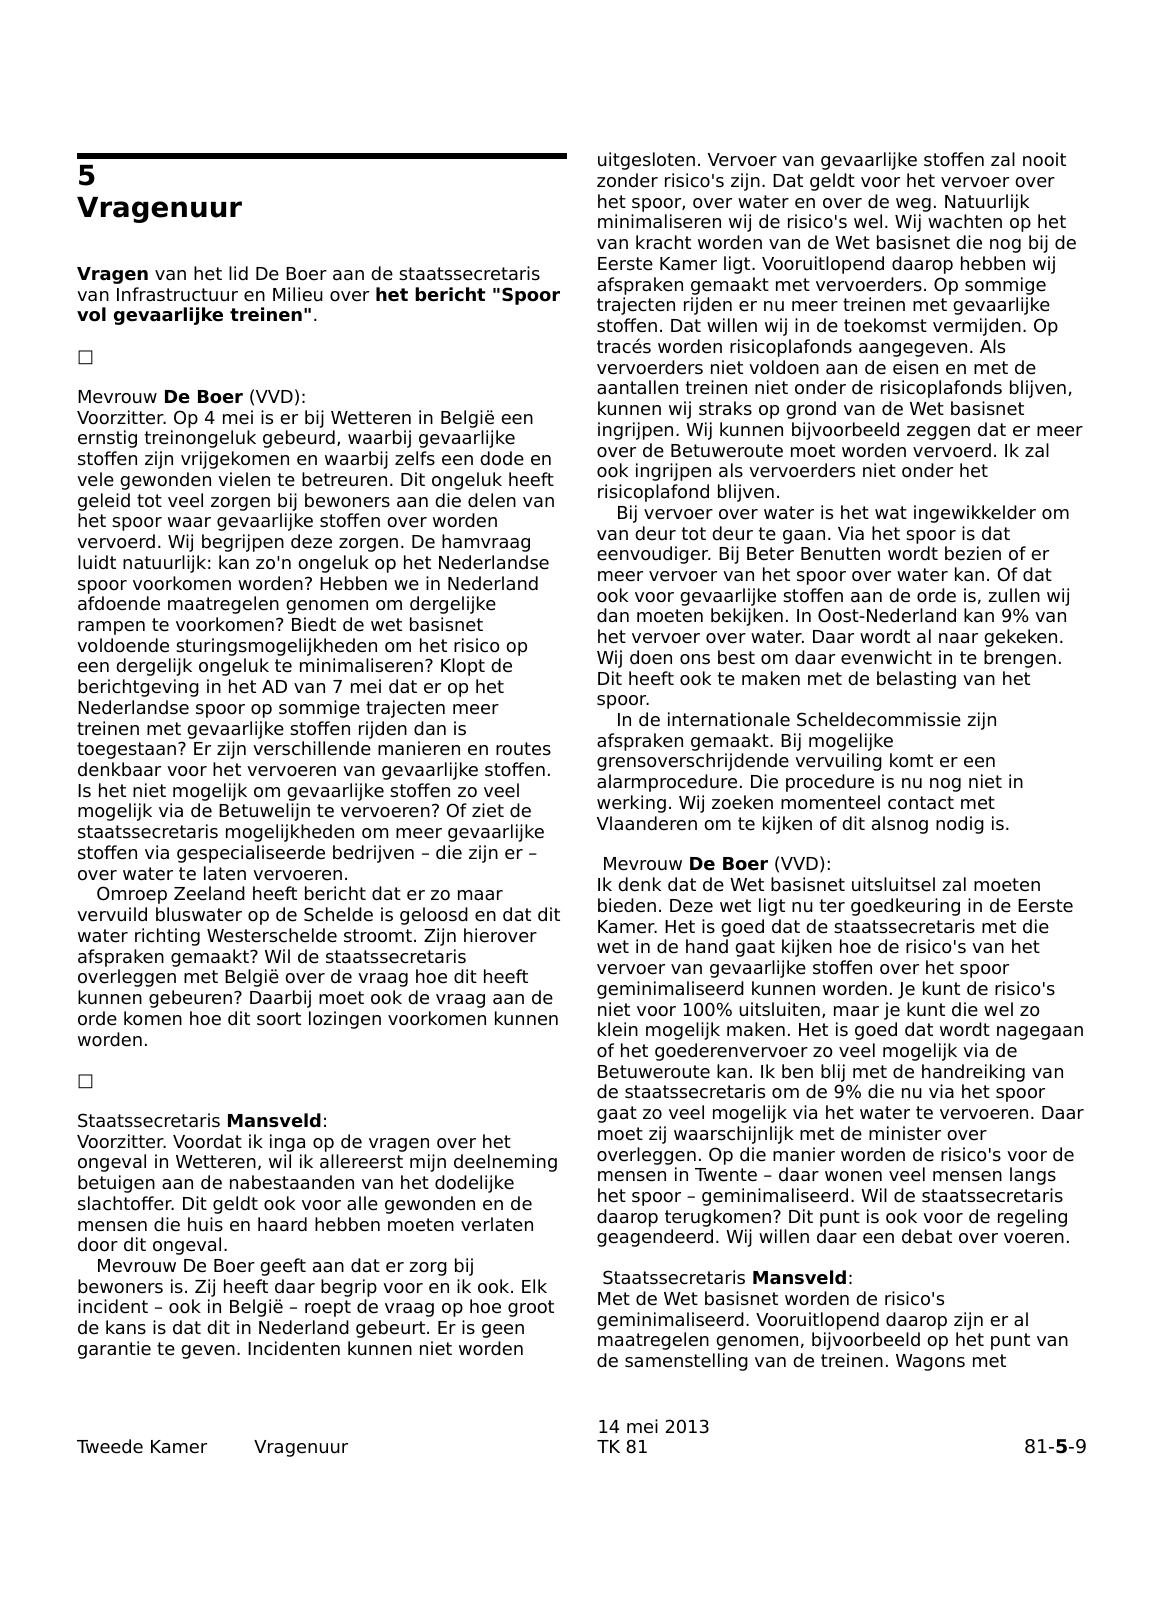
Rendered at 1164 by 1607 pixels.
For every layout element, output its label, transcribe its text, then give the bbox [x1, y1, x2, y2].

text Voorzitter. Voordat ik inga op de vragen over het ongeval in Wetteren, wil ik allereerst mijn deelneming betuigen aan de nabestaanden van het dodelijke slachtoffer. Dit geldt ook voor alle gewonden en de mensen die huis en haard hebben moeten verlaten door dit ongeval. [77, 1132, 567, 1256]
text In de internationale Scheldecommissie zijn afspraken gemaakt. Bij mogelijke grensoverschrijdende vervuiling komt er een alarmprocedure. Die procedure is nu nog niet in werking. Wij zoeken momenteel contact met Vlaanderen om te kijken of dit alsnog nodig is. [596, 710, 1087, 834]
text Voorzitter. Op 4 mei is er bij Wetteren in België een ernstig treinongeluk gebeurd, waarbij gevaarlijke stoffen zijn vrijgekomen en waarbij zelfs een dode en vele gewonden vielen te betreuren. Dit ongeluk heeft geleid tot veel zorgen bij bewoners aan die delen van het spoor waar gevaarlijke stoffen over worden vervoerd. Wij begrijpen deze zorgen. De hamvraag luidt natuurlijk: kan zo'n ongeluk op het Nederlandse spoor voorkomen worden? Hebben we in Nederland afdoende maatregelen genomen om dergelijke rampen te voorkomen? Biedt de wet basisnet voldoende sturingsmogelijkheden om het risico op een dergelijk ongeluk te minimaliseren? Klopt de berichtgeving in het AD van 7 mei dat er op het Nederlandse spoor op sommige trajecten meer treinen met gevaarlijke stoffen rijden dan is toegestaan? Er zijn verschillende manieren en routes denkbaar voor het vervoeren van gevaarlijke stoffen. Is het niet mogelijk om gevaarlijke stoffen zo veel mogelijk via de Betuwelijn te vervoeren? Of ziet de staatssecretaris mogelijkheden om meer gevaarlijke stoffen via gespecialiseerde bedrijven – die zijn er – over water te laten vervoeren. [77, 407, 567, 884]
text □ [77, 346, 567, 367]
text Ik denk dat de Wet basisnet uitsluitsel zal moeten bieden. Deze wet ligt nu ter goedkeuring in de Eerste Kamer. Het is goed dat de staatssecretaris met die wet in de hand gaat kijken hoe de risico's van het vervoer van gevaarlijke stoffen over het spoor geminimaliseerd kunnen worden. Je kunt de risico's niet voor 100% uitsluiten, maar je kunt die wel zo klein mogelijk maken. Het is goed dat wordt nagegaan of het goederenvervoer zo veel mogelijk via de Betuweroute kan. Ik ben blij met de handreiking van de staatssecretaris om de 9% die nu via het spoor gaat zo veel mogelijk via het water te vervoeren. Daar moet zij waarschijnlijk met de minister over overleggen. Op die manier worden de risico's voor de mensen in Twente – daar wonen veel mensen langs het spoor – geminimaliseerd. Wil de staatssecretaris daarop terugkomen? Dit punt is ook voor de regeling geagendeerd. Wij willen daar een debat over voeren. [596, 875, 1087, 1248]
text Mevrouw De Boer geeft aan dat er zorg bij bewoners is. Zij heeft daar begrip voor en ik ook. Elk incident – ook in België – roept de vraag op hoe groot de kans is dat dit in Nederland gebeurt. Er is geen garantie te geven. Incidenten kunnen niet worden [77, 1256, 567, 1359]
text Bij vervoer over water is het wat ingewikkelder om van deur tot deur te gaan. Via het spoor is dat eenvoudiger. Bij Beter Benutten wordt bezien of er meer vervoer van het spoor over water kan. Of dat ook voor gevaarlijke stoffen aan de orde is, zullen wij dan moeten bekijken. In Oost-Nederland kan 9% van het vervoer over water. Daar wordt al naar gekeken. Wij doen ons best om daar evenwicht in te brengen. Dit heeft ook te maken met de belasting van het spoor. [596, 503, 1087, 710]
text Staatssecretaris Mansveld: [596, 1268, 1087, 1289]
text uitgesloten. Vervoer van gevaarlijke stoffen zal nooit zonder risico's zijn. Dat geldt voor het vervoer over het spoor, over water en over de weg. Natuurlijk minimaliseren wij de risico's wel. Wij wachten op het van kracht worden van de Wet basisnet die nog bij de Eerste Kamer ligt. Vooruitlopend daarop hebben wij afspraken gemaakt met vervoerders. Op sommige trajecten rijden er nu meer treinen met gevaarlijke stoffen. Dat willen wij in de toekomst vermijden. Op tracés worden risicoplafonds aangegeven. Als vervoerders niet voldoen aan de eisen en met de aantallen treinen niet onder de risicoplafonds blijven, kunnen wij straks op grond van de Wet basisnet ingrijpen. Wij kunnen bijvoorbeeld zeggen dat er meer over de Betuweroute moet worden vervoerd. Ik zal ook ingrijpen als vervoerders niet onder het risicoplafond blijven. [596, 150, 1087, 503]
title 5 Vragenuur [77, 159, 567, 224]
text □ [77, 1070, 567, 1091]
text Mevrouw De Boer (VVD): [77, 387, 567, 407]
text Omroep Zeeland heeft bericht dat er zo maar vervuild bluswater op de Schelde is geloosd en dat dit water richting Westerschelde stroomt. Zijn hierover afspraken gemaakt? Wil de staatssecretaris overleggen met België over de vraag hoe dit heeft kunnen gebeuren? Daarbij moet ook de vraag aan de orde komen hoe dit soort lozingen voorkomen kunnen worden. [77, 884, 567, 1050]
text Met de Wet basisnet worden de risico's geminimaliseerd. Vooruitlopend daarop zijn er al maatregelen genomen, bijvoorbeeld op het punt van de samenstelling van de treinen. Wagons met [596, 1289, 1087, 1372]
text Mevrouw De Boer (VVD): [596, 854, 1087, 875]
text Staatssecretaris Mansveld: [77, 1111, 567, 1132]
text Vragen van het lid De Boer aan de staatssecretaris van Infrastructuur en Milieu over het bericht "Spoor vol gevaarlijke treinen". [77, 264, 567, 326]
